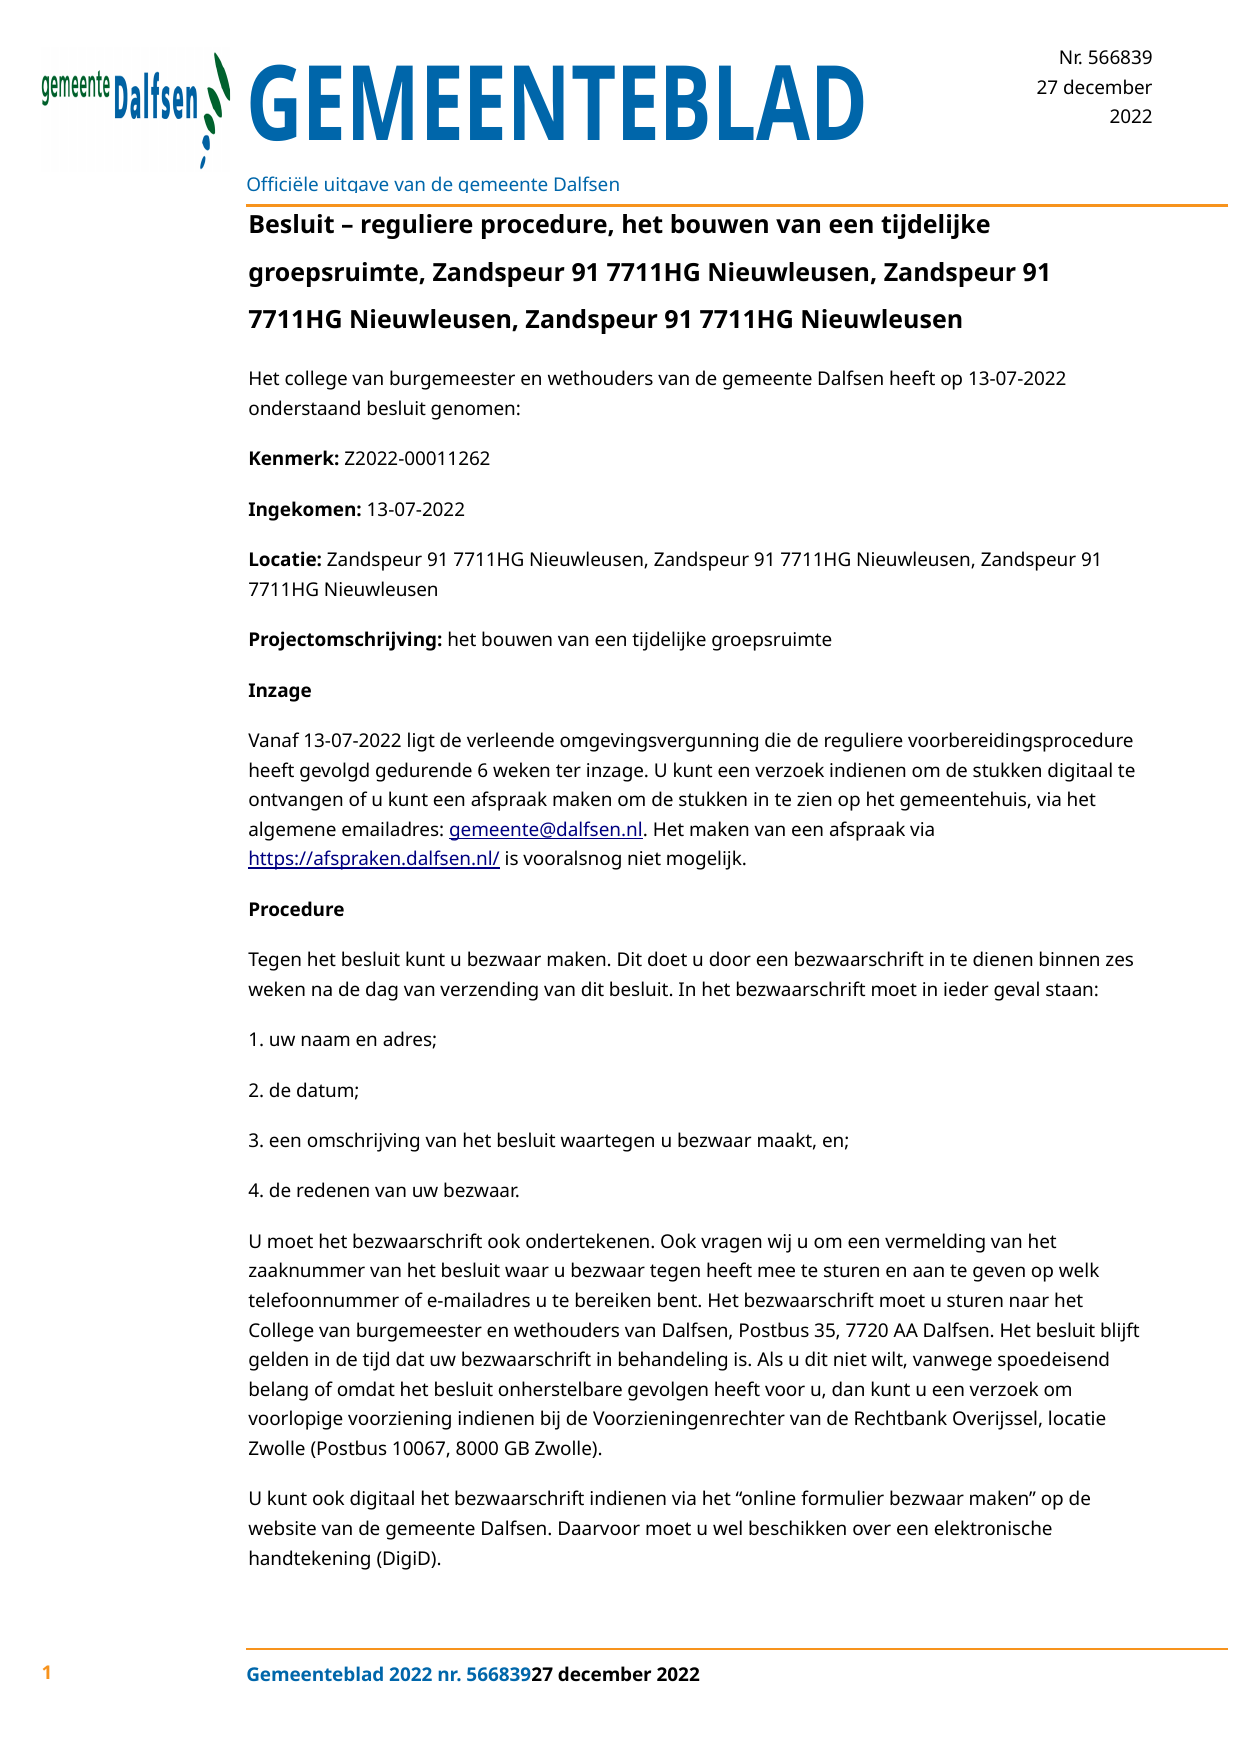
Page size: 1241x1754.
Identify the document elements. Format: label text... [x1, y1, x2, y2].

text Locatie: Zandspeur 91 7711HG Nieuwleusen, Zandspeur 91 7711HG Nieuwleusen, Zandspeur 91 7711HG Nieuwleusen [248, 546, 1152, 602]
text Projectomschrijving: het bouwen van een tijdelijke groepsruimte [248, 626, 1152, 652]
text 2. de datum; [248, 1077, 1152, 1102]
text 3. een omschrijving van het besluit waartegen u bezwaar maakt, en; [248, 1127, 1152, 1153]
text Ingekomen: 13-07-2022 [248, 496, 1152, 522]
text U kunt ook digitaal het bezwaarschrift indienen via het “online formulier bezwaar maken” op de website van de gemeente Dalfsen. Daarvoor moet u wel beschikken over een elektronische handtekening (DigiD). [248, 1486, 1152, 1570]
text Inzage [248, 677, 1152, 702]
text U moet het bezwaarschrift ook ondertekenen. Ook vragen wij u om een vermelding van het zaaknummer van het besluit waar u bezwaar tegen heeft mee te sturen en aan te geven op welk telefoonnummer of e-mailadres u te bereiken bent. Het bezwaarschrift moet u sturen naar het College van burgemeester en wethouders van Dalfsen, Postbus 35, 7720 AA Dalfsen. Het besluit blijft gelden in de tijd dat uw bezwaarschrift in behandeling is. Als u dit niet wilt, vanwege spoedeisend belang of omdat het besluit onherstelbare gevolgen heeft voor u, dan kunt u een verzoek om voorlopige voorziening indienen bij de Voorzieningenrechter van de Rechtbank Overijssel, locatie Zwolle (Postbus 10067, 8000 GB Zwolle). [248, 1228, 1152, 1461]
text 4. de redenen van uw bezwaar. [248, 1178, 1152, 1203]
text Kenmerk: Z2022-00011262 [248, 446, 1152, 471]
text Besluit – reguliere procedure, het bouwen van een tijdelijke groepsruimte, Zandspeur 91 7711HG Nieuwleusen, Zandspeur 91 7711HG Nieuwleusen, Zandspeur 91 7711HG Nieuwleusen [248, 207, 1152, 336]
picture [41, 47, 231, 172]
text 1. uw naam en adres; [248, 1026, 1152, 1052]
text Het college van burgemeester en wethouders van de gemeente Dalfsen heeft op 13-07-2022 onderstaand besluit genomen: [248, 366, 1152, 421]
text Tegen het besluit kunt u bezwaar maken. Dit doet u door een bezwaarschrift in te dienen binnen zes weken na de dag van verzending van dit besluit. In het bezwaarschrift moet in ieder geval staan: [248, 946, 1152, 1002]
text Procedure [248, 896, 1152, 922]
text Vanaf 13-07-2022 ligt de verleende omgevingsvergunning die de reguliere voorbereidingsprocedure heeft gevolgd gedurende 6 weken ter inzage. U kunt een verzoek indienen om de stukken digitaal te ontvangen of u kunt een afspraak maken om de stukken in te zien op het gemeentehuis, via het algemene emailadres: gemeente@dalfsen.nl. Het maken van een afspraak via https://afspraken.dalfsen.nl/ is vooralsnog niet mogelijk. [248, 727, 1152, 871]
